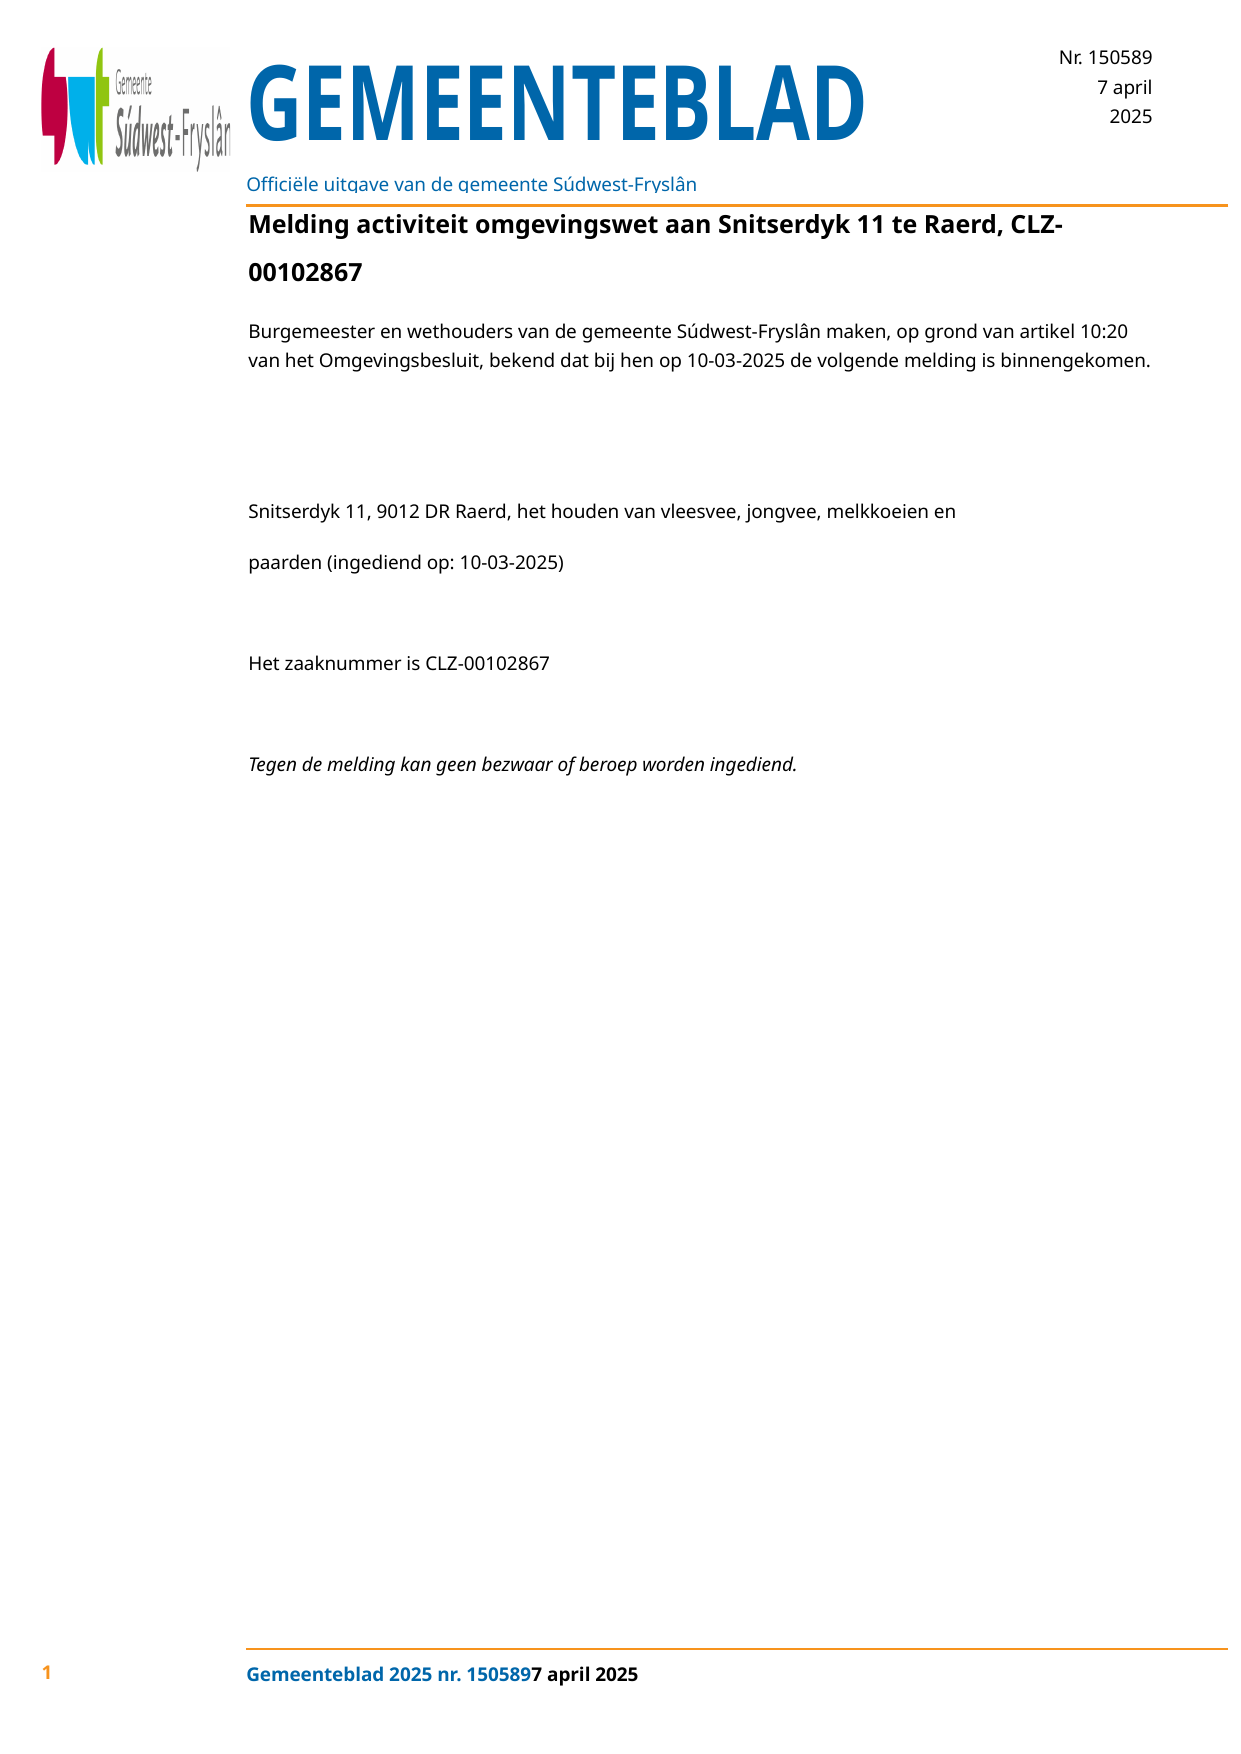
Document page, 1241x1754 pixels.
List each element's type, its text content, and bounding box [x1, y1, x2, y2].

text Het zaaknummer is CLZ-00102867 [248, 650, 1152, 676]
text Tegen de melding kan geen bezwaar of beroep worden ingediend. [248, 751, 1152, 777]
text paarden (ingediend op: 10-03-2025) [248, 549, 1152, 575]
text Melding activiteit omgevingswet aan Snitserdyk 11 te Raerd, CLZ-00102867 [248, 207, 1152, 288]
text Snitserdyk 11, 9012 DR Raerd, het houden van vleesvee, jongvee, melkkoeien en [248, 499, 1152, 524]
picture [41, 47, 231, 172]
text Burgemeester en wethouders van de gemeente Súdwest-Fryslân maken, op grond van artikel 10:20 van het Omgevingsbesluit, bekend dat bij hen op 10-03-2025 de volgende melding is binnengekomen. [248, 318, 1152, 373]
